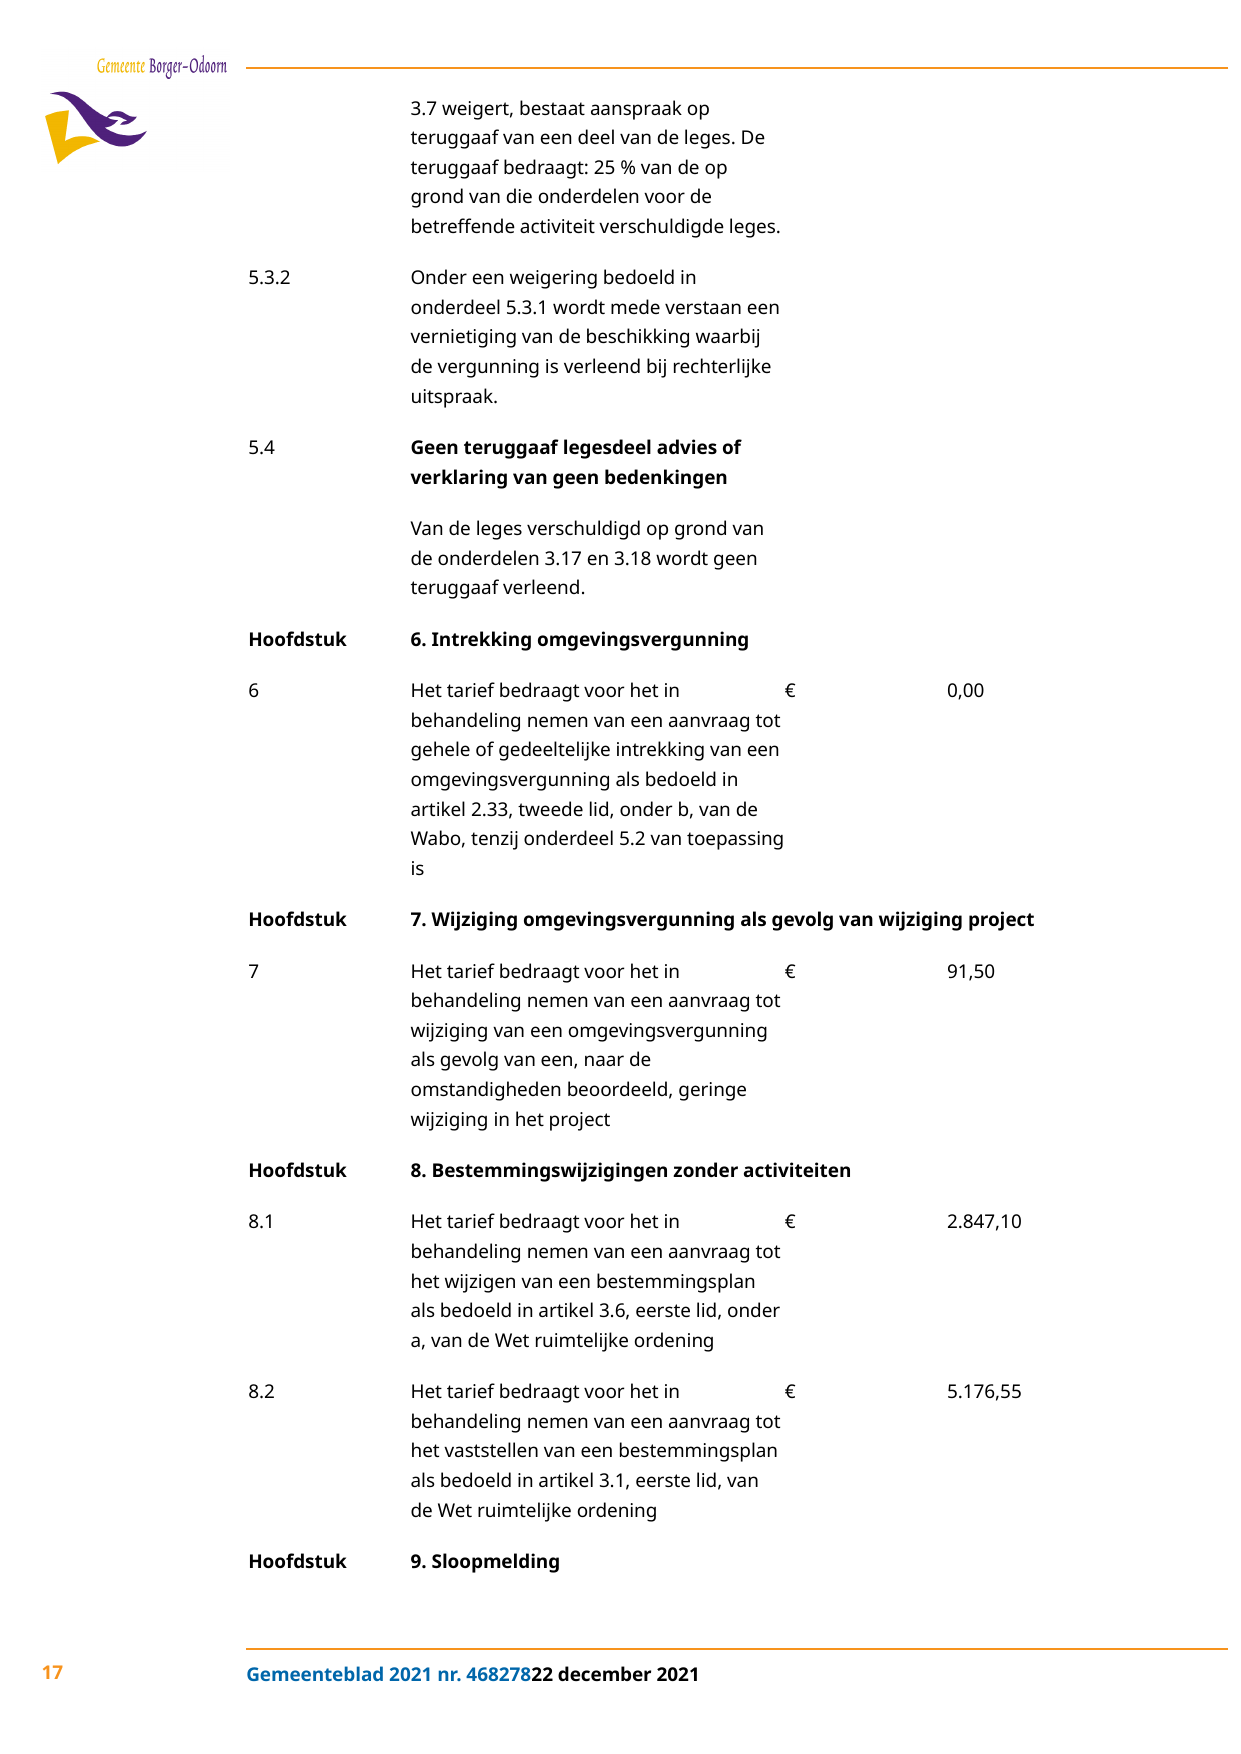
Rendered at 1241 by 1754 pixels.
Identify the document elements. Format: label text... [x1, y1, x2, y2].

table_cell Hoofdstuk [248, 906, 410, 932]
table_cell [410, 600, 784, 626]
table_cell [410, 1574, 784, 1600]
table_cell Het tarief bedraagt voor het in behandeling nemen van een aanvraag tot het wijzigen van een bestemmingsplan als bedoeld in artikel 3.6, eerste lid, onder a, van de Wet ruimtelijke ordening [410, 1209, 784, 1353]
table_cell [248, 1574, 410, 1600]
table_cell [248, 1132, 410, 1157]
table_cell 9. Sloopmelding [410, 1548, 784, 1574]
table_cell Het tarief bedraagt voor het in behandeling nemen van een aanvraag tot gehele of gedeeltelijke intrekking van een omgevingsvergunning als bedoeld in artikel 2.33, tweede lid, onder b, van de Wabo, tenzij onderdeel 5.2 van toepassing is [410, 678, 784, 881]
table_cell 5.4 [248, 434, 410, 490]
table_cell Hoofdstuk [248, 1157, 410, 1183]
picture [41, 47, 231, 172]
table_cell [947, 434, 1152, 490]
table_cell [410, 490, 784, 515]
table_cell [947, 600, 1152, 626]
table_cell [947, 95, 1152, 239]
table_cell [785, 881, 947, 906]
table_cell 6 [248, 678, 410, 881]
table_cell 5.176,55 [947, 1379, 1152, 1523]
table_cell [410, 652, 784, 677]
table_cell [248, 515, 410, 600]
table_cell [947, 881, 1152, 906]
table_cell [410, 932, 784, 958]
table_cell 3.7 weigert, bestaat aanspraak op teruggaaf van een deel van de leges. De teruggaaf bedraagt: 25 % van de op grond van die onderdelen voor de betreffende activiteit verschuldigde leges. [410, 95, 784, 239]
table_cell [785, 1523, 947, 1548]
table_cell 0,00 [947, 678, 1152, 881]
table_cell [785, 265, 947, 409]
table_cell [248, 239, 410, 264]
table_cell Het tarief bedraagt voor het in behandeling nemen van een aanvraag tot het vaststellen van een bestemmingsplan als bedoeld in artikel 3.1, eerste lid, van de Wet ruimtelijke ordening [410, 1379, 784, 1523]
table_cell [947, 490, 1152, 515]
table_cell [410, 409, 784, 434]
table_cell [410, 1132, 784, 1157]
table_cell [785, 1183, 947, 1209]
table_cell [947, 932, 1152, 958]
table_cell € [785, 1209, 947, 1353]
table_cell 7 [248, 958, 410, 1132]
table_cell [947, 515, 1152, 600]
table_cell € [785, 958, 947, 1132]
table_cell € [785, 1379, 947, 1523]
table_cell [785, 1132, 947, 1157]
table_cell Onder een weigering bedoeld in onderdeel 5.3.1 wordt mede verstaan een vernietiging van de beschikking waarbij de vergunning is verleend bij rechterlijke uitspraak. [410, 265, 784, 409]
table_cell [248, 1523, 410, 1548]
table_cell [785, 626, 947, 652]
table_cell Hoofdstuk [248, 626, 410, 652]
table_cell [410, 1183, 784, 1209]
table_cell [248, 490, 410, 515]
table_cell [248, 1183, 410, 1209]
table_cell [947, 1183, 1152, 1209]
table_cell [248, 932, 410, 958]
table_cell 8.1 [248, 1209, 410, 1353]
table_cell [248, 881, 410, 906]
table_cell Van de leges verschuldigd op grond van de onderdelen 3.17 en 3.18 wordt geen teruggaaf verleend. [410, 515, 784, 600]
table_cell [785, 932, 947, 958]
table_cell [248, 1353, 410, 1378]
table_cell [785, 239, 947, 264]
table_cell [947, 1157, 1152, 1183]
table_cell [947, 1574, 1152, 1600]
table_cell [947, 626, 1152, 652]
table_cell [785, 95, 947, 239]
table_cell 5.3.2 [248, 265, 410, 409]
table_cell [248, 600, 410, 626]
table_cell [410, 881, 784, 906]
table_cell [785, 409, 947, 434]
table_cell [785, 600, 947, 626]
table_cell Het tarief bedraagt voor het in behandeling nemen van een aanvraag tot wijziging van een omgevingsvergunning als gevolg van een, naar de omstandigheden beoordeeld, geringe wijziging in het project [410, 958, 784, 1132]
table_cell [410, 1523, 784, 1548]
table_cell [947, 1353, 1152, 1378]
table_cell € [785, 678, 947, 881]
table_cell [248, 95, 410, 239]
table_cell [947, 265, 1152, 409]
table_cell Hoofdstuk [248, 1548, 410, 1574]
table_cell [785, 1574, 947, 1600]
table_cell 2.847,10 [947, 1209, 1152, 1353]
table_cell [947, 1132, 1152, 1157]
table_cell [947, 239, 1152, 264]
table_cell [248, 652, 410, 677]
table_cell [410, 1353, 784, 1378]
table_cell 6. Intrekking omgevingsvergunning [410, 626, 784, 652]
table_cell [785, 1548, 947, 1574]
table_cell [947, 652, 1152, 677]
table_cell [785, 1353, 947, 1378]
table_cell 8. Bestemmingswijzigingen zonder activiteiten [410, 1157, 947, 1183]
table_cell [785, 434, 947, 490]
table_cell [248, 409, 410, 434]
table_cell [947, 409, 1152, 434]
table_cell [785, 515, 947, 600]
table_cell [410, 239, 784, 264]
table_cell 8.2 [248, 1379, 410, 1523]
table_cell [785, 652, 947, 677]
table_cell [947, 1523, 1152, 1548]
table_cell 7. Wijziging omgevingsvergunning als gevolg van wijziging project [410, 906, 1152, 932]
table_cell Geen teruggaaf legesdeel advies of verklaring van geen bedenkingen [410, 434, 784, 490]
table_cell [947, 1548, 1152, 1574]
table_cell 91,50 [947, 958, 1152, 1132]
table_cell [785, 490, 947, 515]
